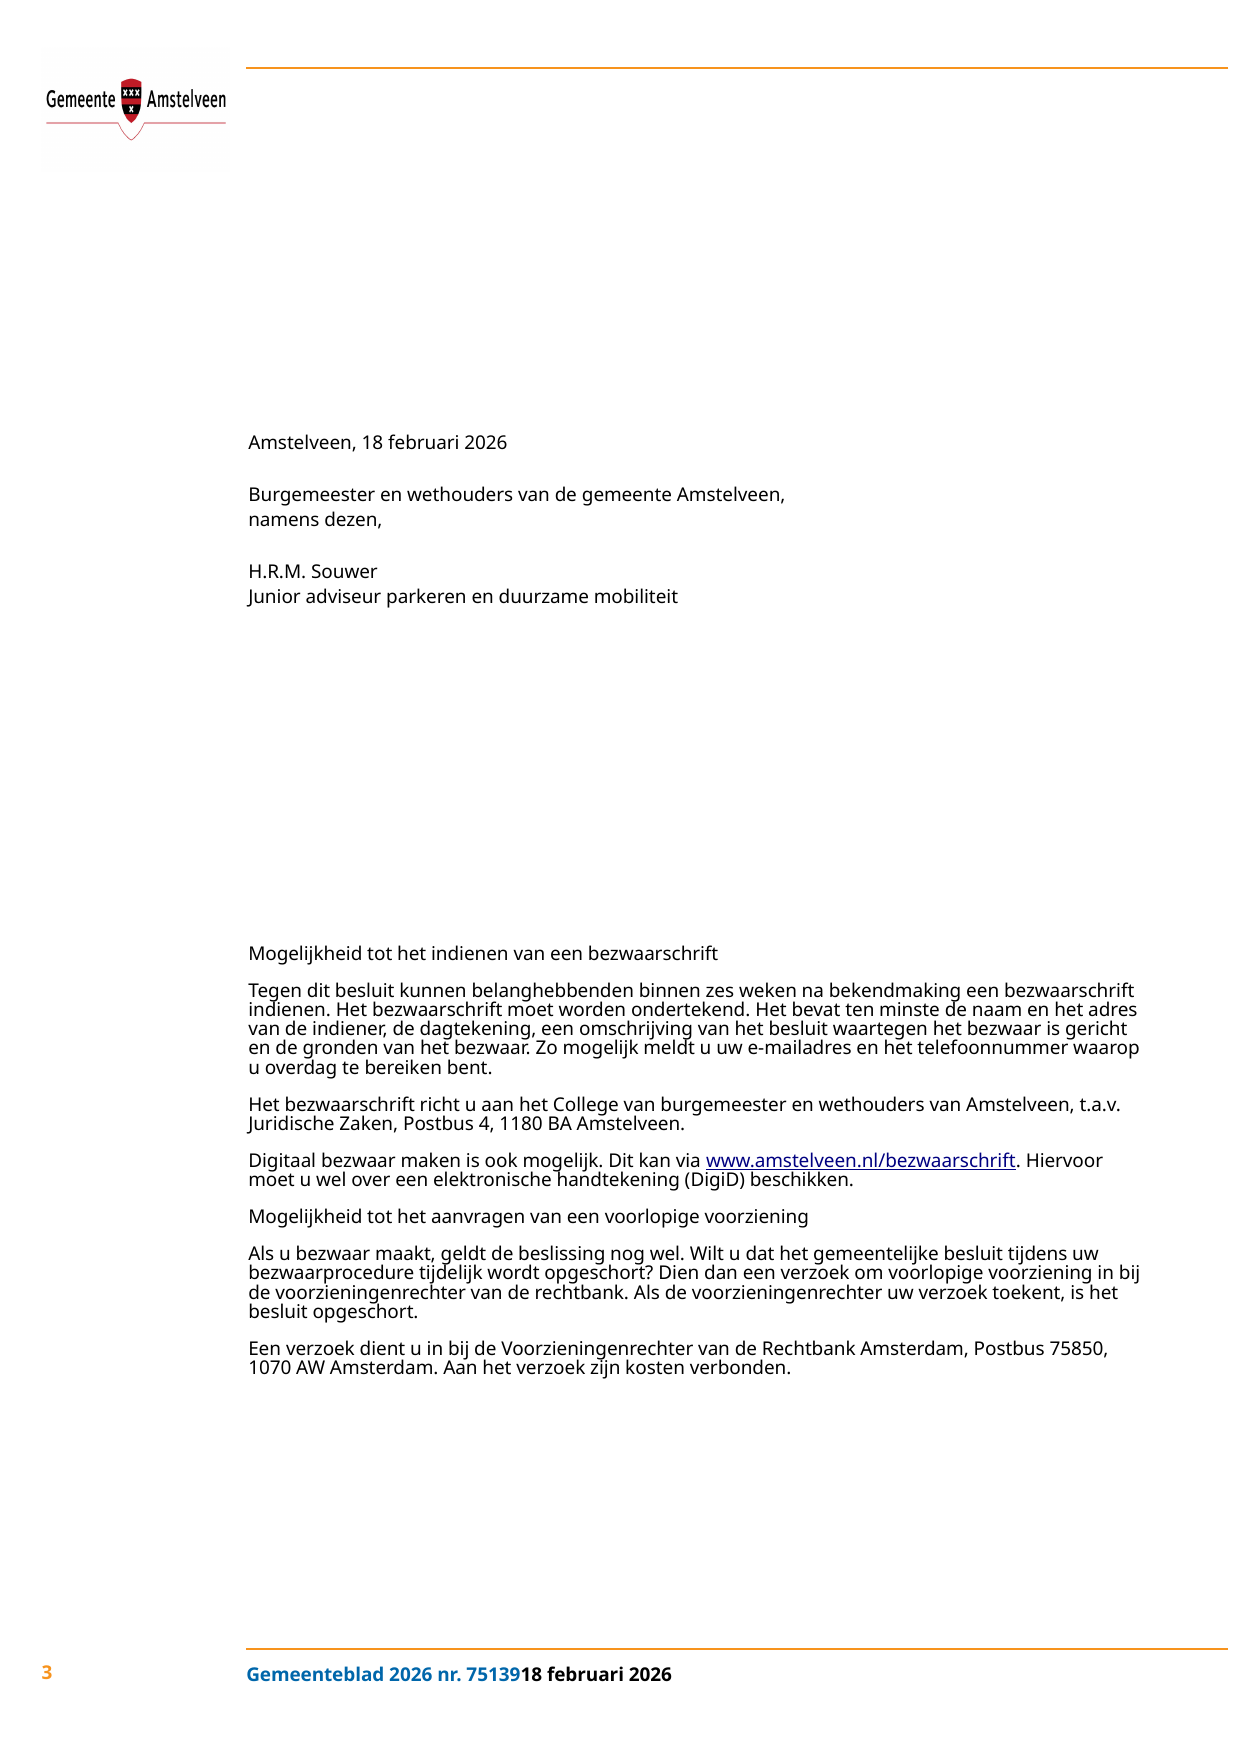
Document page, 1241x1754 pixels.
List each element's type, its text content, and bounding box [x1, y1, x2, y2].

text Mogelijkheid tot het aanvragen van een voorlopige voorziening [248, 1208, 1152, 1227]
text H.R.M. Souwer [248, 558, 1152, 584]
text Digitaal bezwaar maken is ook mogelijk. Dit kan via www.amstelveen.nl/bezwaarschrift. Hiervoor moet u wel over een elektronische handtekening (DigiD) beschikken. [248, 1152, 1152, 1190]
text Een verzoek dient u in bij de Voorzieningenrechter van de Rechtbank Amsterdam, Postbus 75850, 1070 AW Amsterdam. Aan het verzoek zijn kosten verbonden. [248, 1340, 1152, 1378]
text Het bezwaarschrift richt u aan het College van burgemeester en wethouders van Amstelveen, t.a.v. Juridische Zaken, Postbus 4, 1180 BA Amstelveen. [248, 1096, 1152, 1134]
text Tegen dit besluit kunnen belanghebbenden binnen zes weken na bekendmaking een bezwaarschrift indienen. Het bezwaarschrift moet worden ondertekend. Het bevat ten minste de naam en het adres van de indiener, de dagtekening, een omschrijving van het besluit waartegen het bezwaar is gericht en de gronden van het bezwaar. Zo mogelijk meldt u uw e-mailadres en het telefoonnummer waarop u overdag te bereiken bent. [248, 982, 1152, 1078]
text Als u bezwaar maakt, geldt de beslissing nog wel. Wilt u dat het gemeentelijke besluit tijdens uw bezwaarprocedure tijdelijk wordt opgeschort? Dien dan een verzoek om voorlopige voorziening in bij de voorzieningenrechter van de rechtbank. Als de voorzieningenrechter uw verzoek toekent, is het besluit opgeschort. [248, 1245, 1152, 1322]
text Burgemeester en wethouders van de gemeente Amstelveen, [248, 481, 1152, 506]
picture [41, 47, 231, 172]
text Amstelveen, 18 februari 2026 [248, 429, 1152, 455]
text Mogelijkheid tot het indienen van een bezwaarschrift [248, 944, 1152, 964]
text Junior adviseur parkeren en duurzame mobiliteit [248, 584, 1152, 609]
text namens dezen, [248, 506, 1152, 532]
